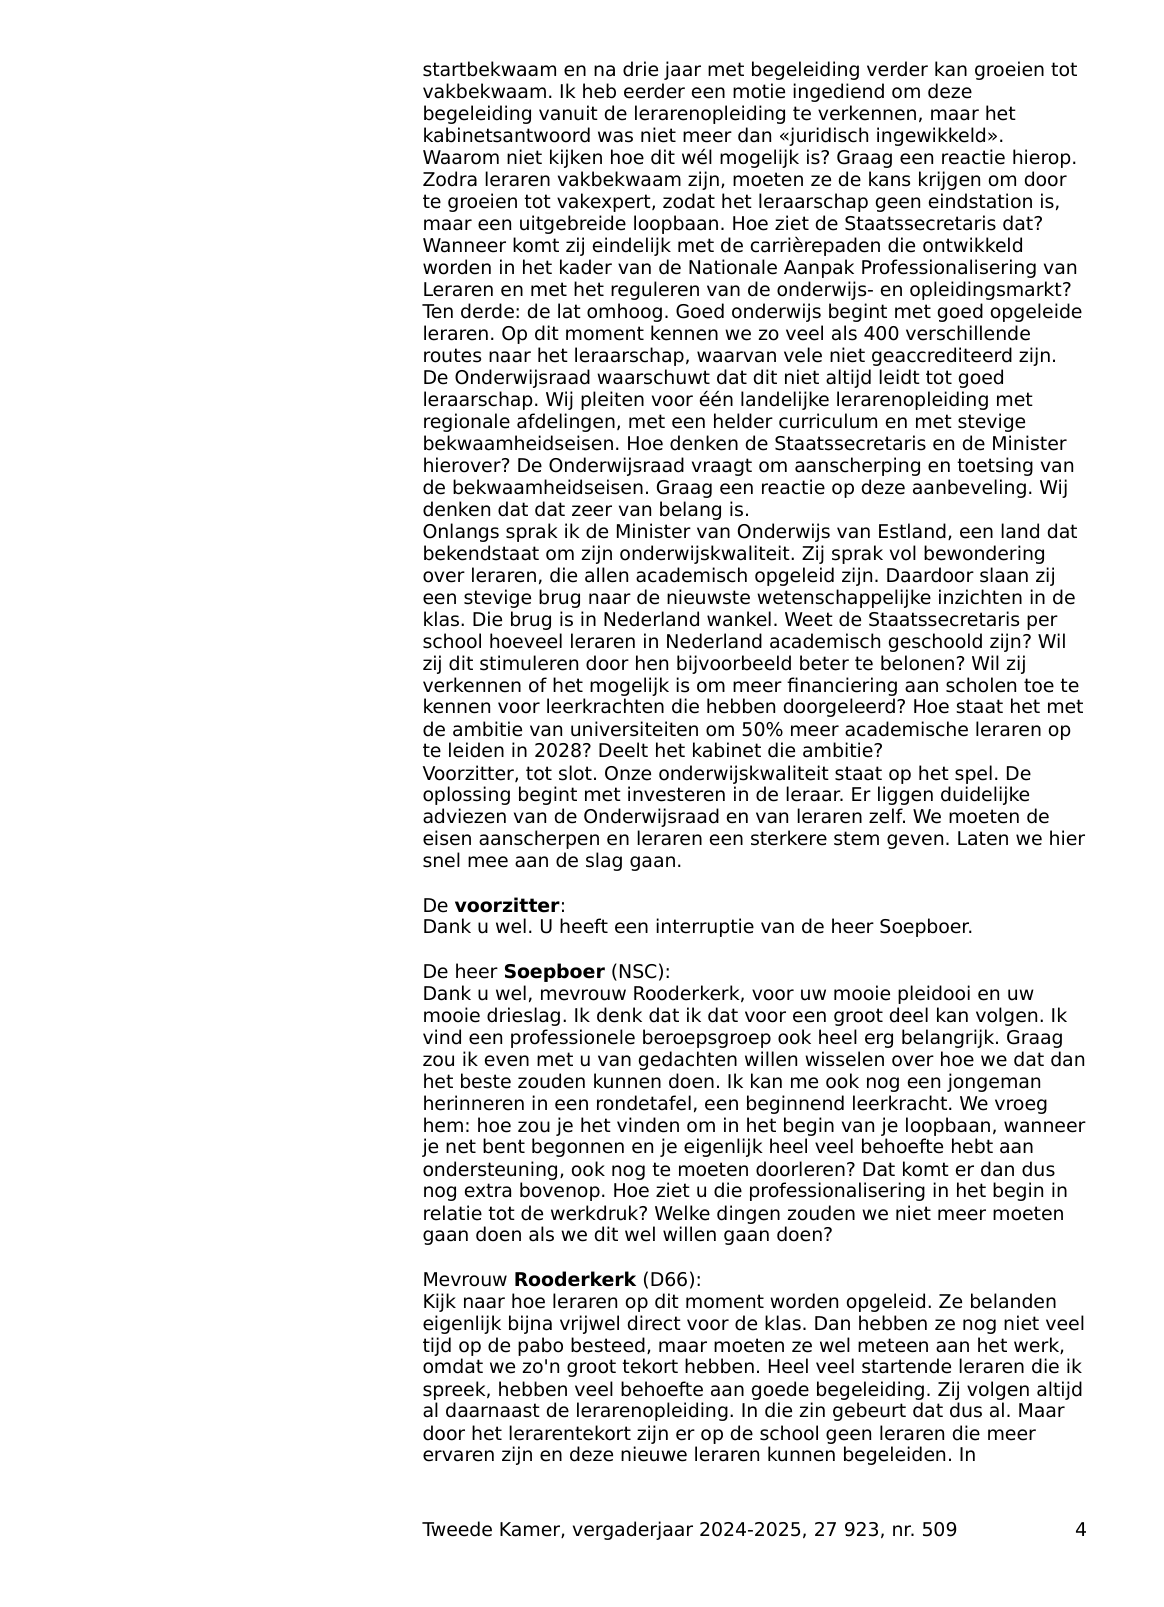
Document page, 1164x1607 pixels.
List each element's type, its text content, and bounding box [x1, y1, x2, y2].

text Dank u wel, mevrouw Rooderkerk, voor uw mooie pleidooi en uw mooie drieslag. Ik denk dat ik dat voor een groot deel kan volgen. Ik vind een professionele beroepsgroep ook heel erg belangrijk. Graag zou ik even met u van gedachten willen wisselen over hoe we dat dan het beste zouden kunnen doen. Ik kan me ook nog een jongeman herinneren in een rondetafel, een beginnend leerkracht. We vroeg hem: hoe zou je het vinden om in het begin van je loopbaan, wanneer je net bent begonnen en je eigenlijk heel veel behoefte hebt aan ondersteuning, ook nog te moeten doorleren? Dat komt er dan dus nog extra bovenop. Hoe ziet u die professionalisering in het begin in relatie tot de werkdruk? Welke dingen zouden we niet meer moeten gaan doen als we dit wel willen gaan doen? [422, 983, 1087, 1246]
text Voorzitter, tot slot. Onze onderwijskwaliteit staat op het spel. De oplossing begint met investeren in de leraar. Er liggen duidelijke adviezen van de Onderwijsraad en van leraren zelf. We moeten de eisen aanscherpen en leraren een sterkere stem geven. Laten we hier snel mee aan de slag gaan. [422, 762, 1087, 872]
text Onlangs sprak ik de Minister van Onderwijs van Estland, een land dat bekendstaat om zijn onderwijskwaliteit. Zij sprak vol bewondering over leraren, die allen academisch opgeleid zijn. Daardoor slaan zij een stevige brug naar de nieuwste wetenschappelijke inzichten in de klas. Die brug is in Nederland wankel. Weet de Staatssecretaris per school hoeveel leraren in Nederland academisch geschoold zijn? Wil zij dit stimuleren door hen bijvoorbeeld beter te belonen? Wil zij verkennen of het mogelijk is om meer financiering aan scholen toe te kennen voor leerkrachten die hebben doorgeleerd? Hoe staat het met de ambitie van universiteiten om 50% meer academische leraren op te leiden in 2028? Deelt het kabinet die ambitie? [422, 521, 1087, 762]
text De voorzitter: [422, 894, 1087, 916]
text startbekwaam en na drie jaar met begeleiding verder kan groeien tot vakbekwaam. Ik heb eerder een motie ingediend om deze begeleiding vanuit de lerarenopleiding te verkennen, maar het kabinetsantwoord was niet meer dan «juridisch ingewikkeld». Waarom niet kijken hoe dit wél mogelijk is? Graag een reactie hierop. Zodra leraren vakbekwaam zijn, moeten ze de kans krijgen om door te groeien tot vakexpert, zodat het leraarschap geen eindstation is, maar een uitgebreide loopbaan. Hoe ziet de Staatssecretaris dat? Wanneer komt zij eindelijk met de carrièrepaden die ontwikkeld worden in het kader van de Nationale Aanpak Professionalisering van Leraren en met het reguleren van de onderwijs- en opleidingsmarkt? [422, 59, 1087, 301]
text De heer Soepboer (NSC): [422, 961, 1087, 983]
text Mevrouw Rooderkerk (D66): [422, 1268, 1087, 1291]
text Kijk naar hoe leraren op dit moment worden opgeleid. Ze belanden eigenlijk bijna vrijwel direct voor de klas. Dan hebben ze nog niet veel tijd op de pabo besteed, maar moeten ze wel meteen aan het werk, omdat we zo'n groot tekort hebben. Heel veel startende leraren die ik spreek, hebben veel behoefte aan goede begeleiding. Zij volgen altijd al daarnaast de lerarenopleiding. In die zin gebeurt dat dus al. Maar door het lerarentekort zijn er op de school geen leraren die meer ervaren zijn en deze nieuwe leraren kunnen begeleiden. In [422, 1291, 1087, 1466]
text Ten derde: de lat omhoog. Goed onderwijs begint met goed opgeleide leraren. Op dit moment kennen we zo veel als 400 verschillende routes naar het leraarschap, waarvan vele niet geaccrediteerd zijn. De Onderwijsraad waarschuwt dat dit niet altijd leidt tot goed leraarschap. Wij pleiten voor één landelijke lerarenopleiding met regionale afdelingen, met een helder curriculum en met stevige bekwaamheidseisen. Hoe denken de Staatssecretaris en de Minister hierover? De Onderwijsraad vraagt om aanscherping en toetsing van de bekwaamheidseisen. Graag een reactie op deze aanbeveling. Wij denken dat dat zeer van belang is. [422, 301, 1087, 521]
text Dank u wel. U heeft een interruptie van de heer Soepboer. [422, 916, 1087, 938]
